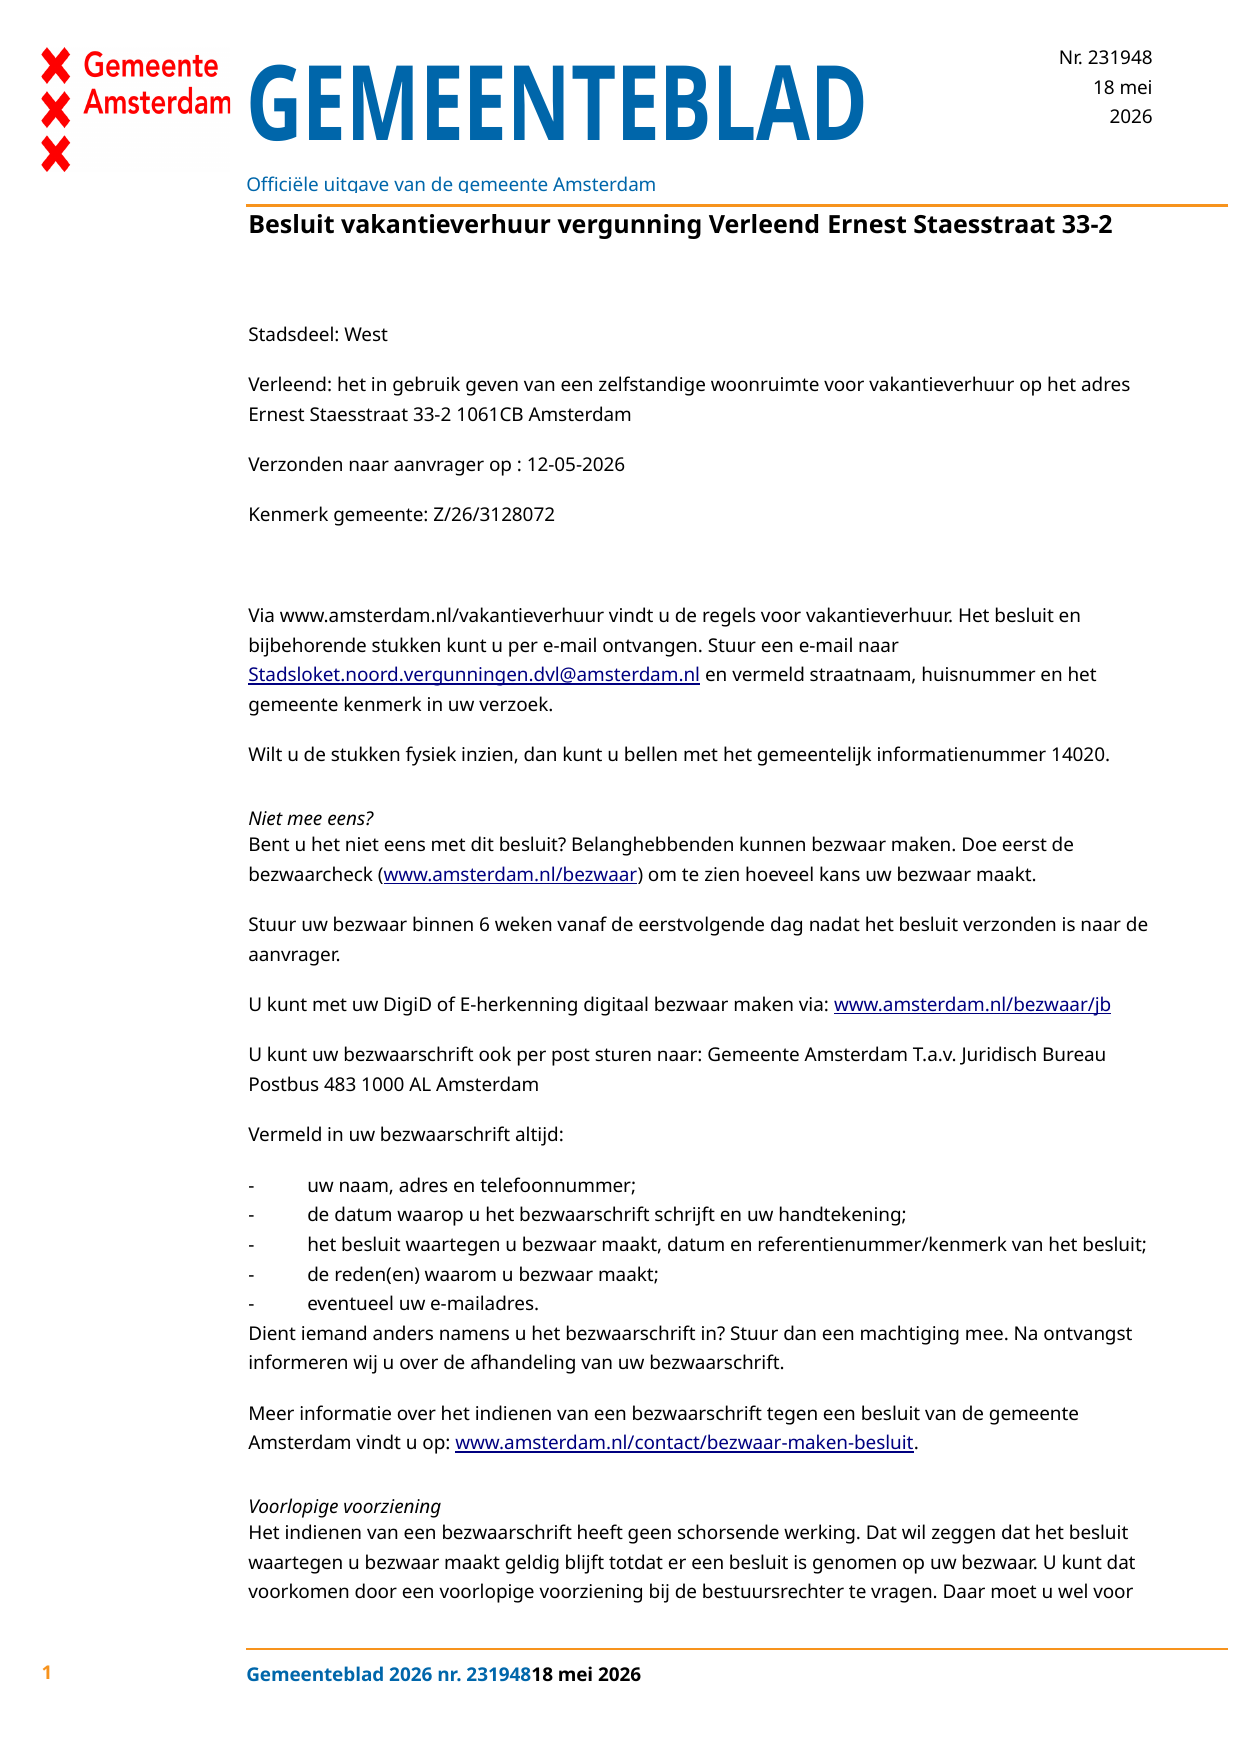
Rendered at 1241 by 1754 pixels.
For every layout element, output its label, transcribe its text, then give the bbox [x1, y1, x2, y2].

text Vermeld in uw bezwaarschrift altijd: [248, 1122, 1152, 1147]
text Verleend: het in gebruik geven van een zelfstandige woonruimte voor vakantieverhuur op het adres Ernest Staesstraat 33-2 1061CB Amsterdam [248, 371, 1152, 426]
text Het indienen van een bezwaarschrift heeft geen schorsende werking. Dat wil zeggen dat het besluit waartegen u bezwaar maakt geldig blijft totdat er een besluit is genomen op uw bezwaar. U kunt dat voorkomen door een voorlopige voorziening bij de bestuursrechter te vragen. Daar moet u wel voor [248, 1519, 1152, 1604]
text Besluit vakantieverhuur vergunning Verleend Ernest Staesstraat 33-2 [248, 207, 1152, 241]
text Voorlopige voorziening [248, 1493, 1152, 1519]
list het besluit waartegen u bezwaar maakt, datum en referentienummer/kenmerk van het besluit; [248, 1231, 1152, 1257]
text Via www.amsterdam.nl/vakantieverhuur vindt u de regels voor vakantieverhuur. Het besluit en bijbehorende stukken kunt u per e-mail ontvangen. Stuur een e-mail naar Stadsloket.noord.vergunningen.dvl@amsterdam.nl en vermeld straatnaam, huisnummer en het gemeente kenmerk in uw verzoek. [248, 602, 1152, 717]
text Dient iemand anders namens u het bezwaarschrift in? Stuur dan een machtiging mee. Na ontvangst informeren wij u over de afhandeling van uw bezwaarschrift. [248, 1320, 1152, 1375]
text Stuur uw bezwaar binnen 6 weken vanaf de eerstvolgende dag nadat het besluit verzonden is naar de aanvrager. [248, 911, 1152, 967]
text Meer informatie over het indienen van een bezwaarschrift tegen een besluit van de gemeente Amsterdam vindt u op: www.amsterdam.nl/contact/bezwaar-maken-besluit. [248, 1400, 1152, 1455]
text U kunt met uw DigiD of E-herkenning digitaal bezwaar maken via: www.amsterdam.nl/bezwaar/jb [248, 991, 1152, 1017]
text Bent u het niet eens met dit besluit? Belanghebbenden kunnen bezwaar maken. Doe eerst de bezwaarcheck (www.amsterdam.nl/bezwaar) om te zien hoeveel kans uw bezwaar maakt. [248, 831, 1152, 887]
list de reden(en) waarom u bezwaar maakt; [248, 1261, 1152, 1287]
text Kenmerk gemeente: Z/26/3128072 [248, 502, 1152, 527]
text Stadsdeel: West [248, 321, 1152, 346]
list de datum waarop u het bezwaarschrift schrijft en uw handtekening; [248, 1202, 1152, 1227]
list uw naam, adres en telefoonnummer; [248, 1172, 1152, 1198]
text Wilt u de stukken fysiek inzien, dan kunt u bellen met het gemeentelijk informatienummer 14020. [248, 742, 1152, 767]
text Niet mee eens? [248, 806, 1152, 831]
text U kunt uw bezwaarschrift ook per post sturen naar: Gemeente Amsterdam T.a.v. Juridisch Bureau Postbus 483 1000 AL Amsterdam [248, 1042, 1152, 1097]
text Verzonden naar aanvrager op : 12-05-2026 [248, 451, 1152, 477]
list eventueel uw e-mailadres. [248, 1290, 1152, 1316]
picture [41, 47, 231, 172]
